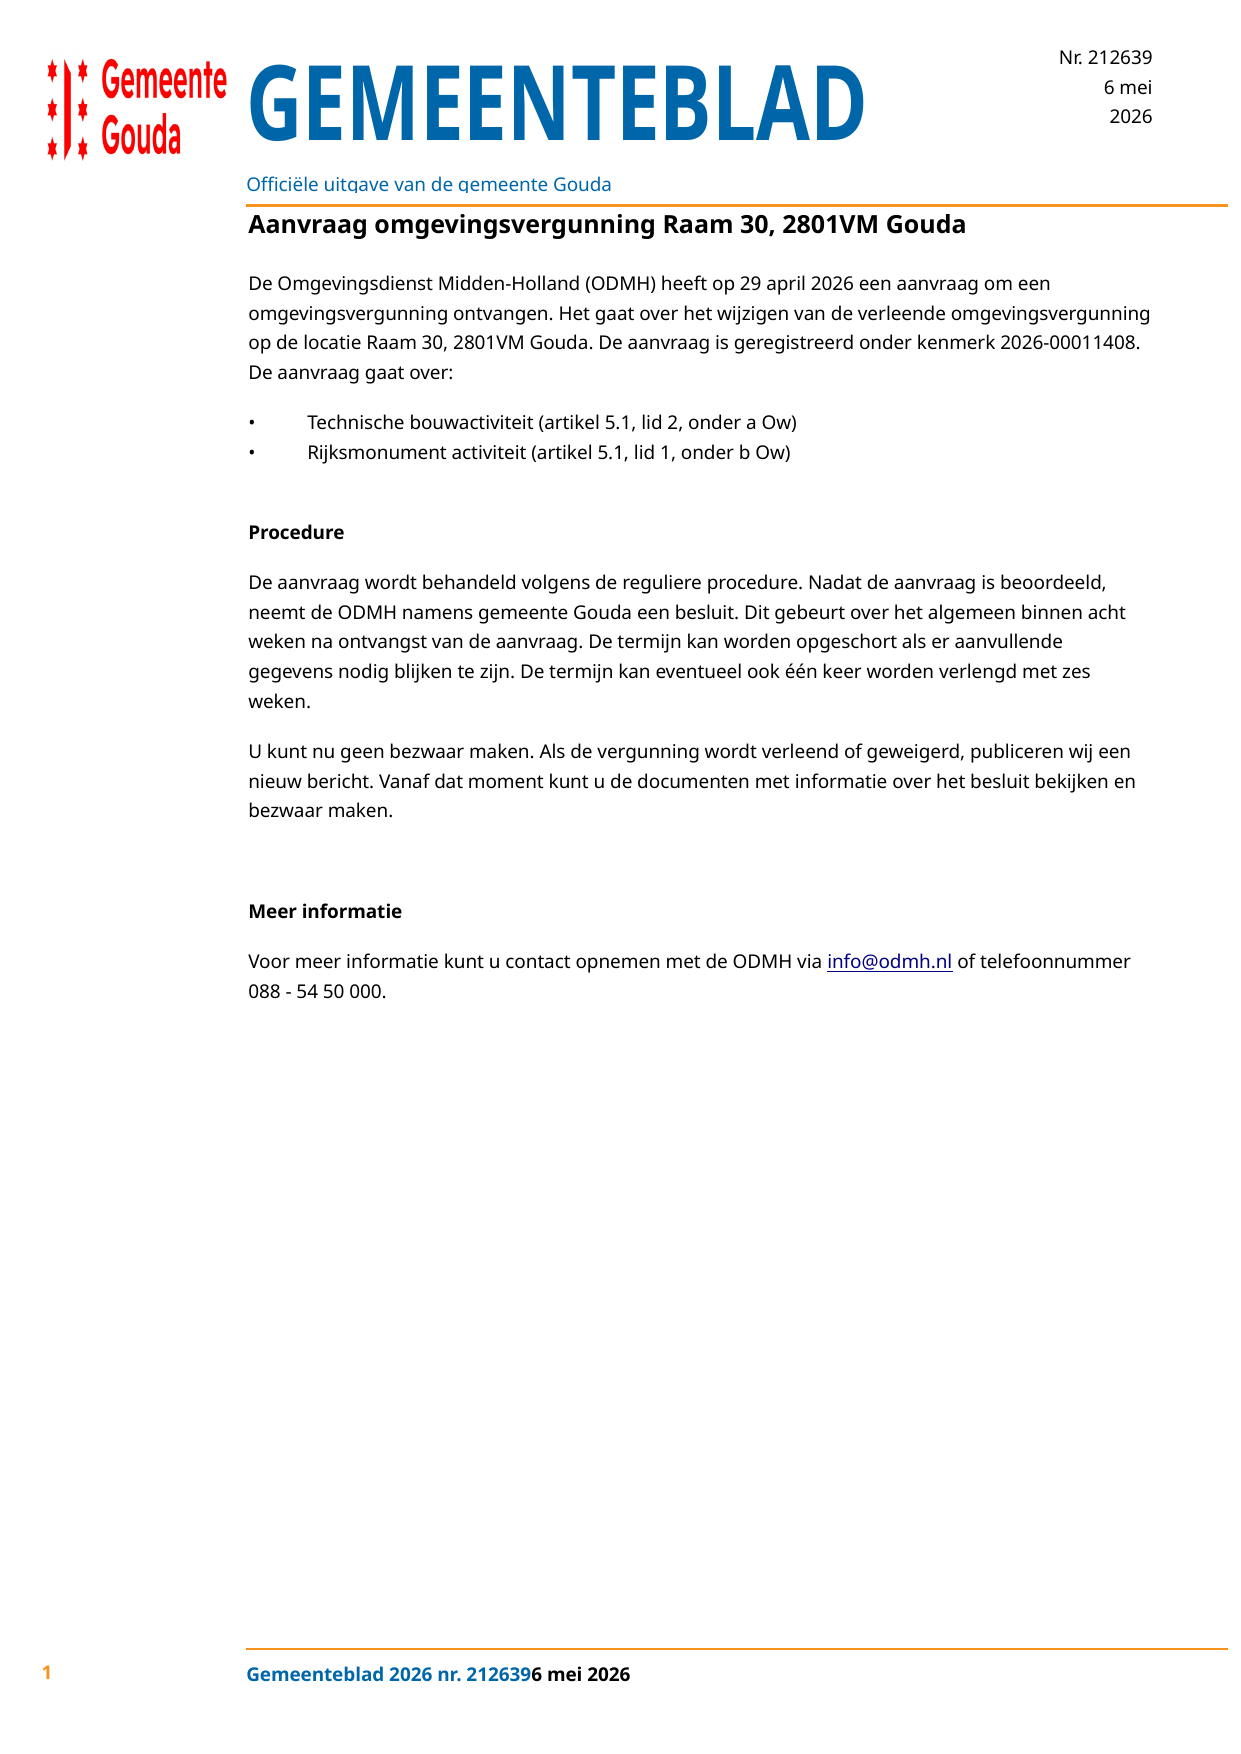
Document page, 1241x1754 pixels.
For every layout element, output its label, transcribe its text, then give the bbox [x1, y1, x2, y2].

text U kunt nu geen bezwaar maken. Als de vergunning wordt verleend of geweigerd, publiceren wij een nieuw bericht. Vanaf dat moment kunt u de documenten met informatie over het besluit bekijken en bezwaar maken. [248, 738, 1152, 823]
text De Omgevingsdienst Midden-Holland (ODMH) heeft op 29 april 2026 een aanvraag om een omgevingsvergunning ontvangen. Het gaat over het wijzigen van de verleende omgevingsvergunning op de locatie Raam 30, 2801VM Gouda. De aanvraag is geregistreerd onder kenmerk 2026-00011408. De aanvraag gaat over: [248, 270, 1152, 385]
text Aanvraag omgevingsvergunning Raam 30, 2801VM Gouda [248, 207, 1152, 241]
list Rijksmonument activiteit (artikel 5.1, lid 1, onder b Ow) [248, 439, 1152, 465]
text Meer informatie [248, 898, 1152, 924]
picture [41, 47, 231, 172]
text De aanvraag wordt behandeld volgens de reguliere procedure. Nadat de aanvraag is beoordeeld, neemt de ODMH namens gemeente Gouda een besluit. Dit gebeurt over het algemeen binnen acht weken na ontvangst van de aanvraag. De termijn kan worden opgeschort als er aanvullende gegevens nodig blijken te zijn. De termijn kan eventueel ook één keer worden verlengd met zes weken. [248, 569, 1152, 713]
text Procedure [248, 519, 1152, 545]
text Voor meer informatie kunt u contact opnemen met de ODMH via info@odmh.nl of telefoonnummer 088 - 54 50 000. [248, 949, 1152, 1004]
list Technische bouwactiviteit (artikel 5.1, lid 2, onder a Ow) [248, 409, 1152, 435]
